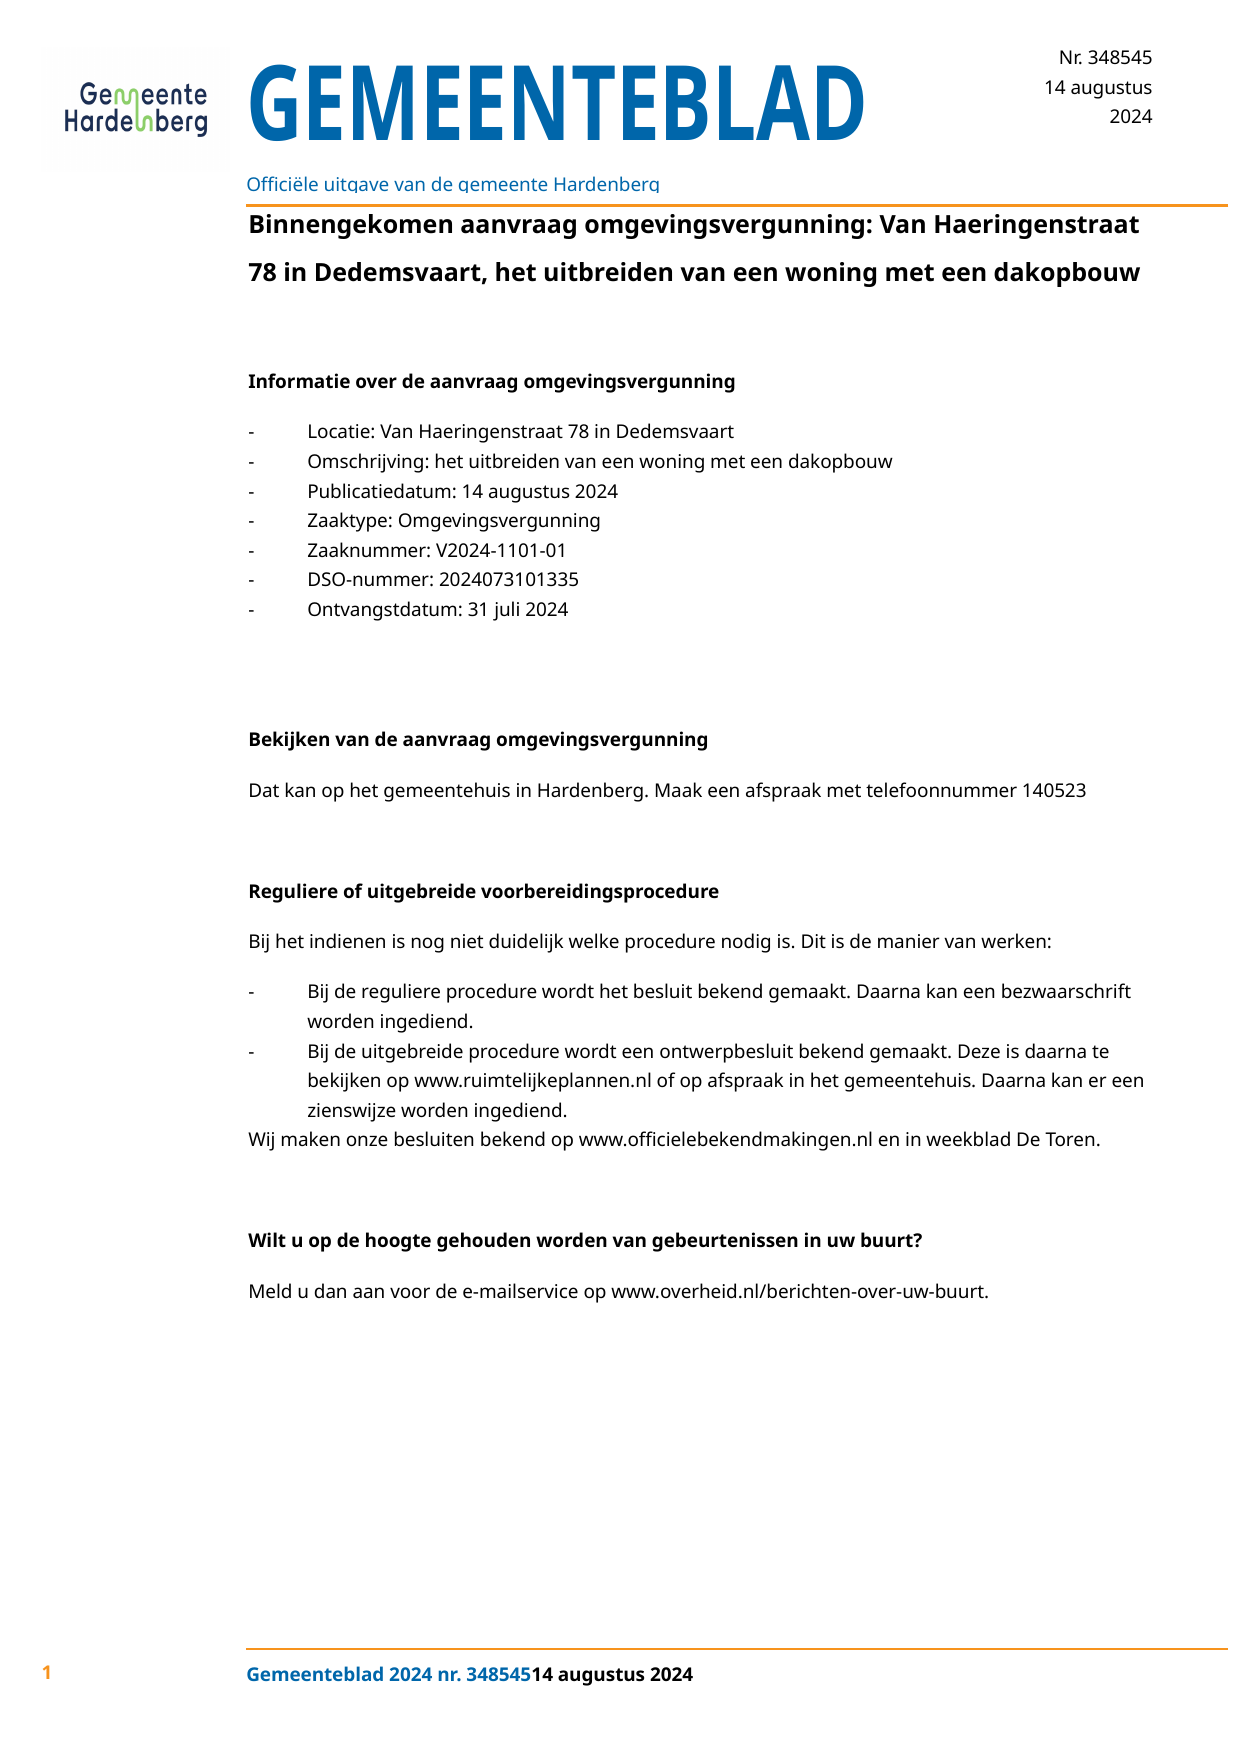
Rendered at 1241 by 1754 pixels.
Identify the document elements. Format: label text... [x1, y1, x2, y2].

text Meld u dan aan voor de e-mailservice op www.overheid.nl/berichten-over-uw-buurt. [248, 1278, 1152, 1304]
list Zaaktype: Omgevingsvergunning [248, 507, 1152, 533]
list Bij de reguliere procedure wordt het besluit bekend gemaakt. Daarna kan een bezwaarschrift worden ingediend. [248, 979, 1152, 1034]
text Informatie over de aanvraag omgevingsvergunning [248, 368, 1152, 394]
text Dat kan op het gemeentehuis in Hardenberg. Maak een afspraak met telefoonnummer 140523 [248, 777, 1152, 803]
text Wij maken onze besluiten bekend op www.officielebekendmakingen.nl en in weekblad De Toren. [248, 1127, 1152, 1152]
list Locatie: Van Haeringenstraat 78 in Dedemsvaart [248, 419, 1152, 444]
list Zaaknummer: V2024-1101-01 [248, 537, 1152, 563]
text Wilt u op de hoogte gehouden worden van gebeurtenissen in uw buurt? [248, 1227, 1152, 1253]
text Reguliere of uitgebreide voorbereidingsprocedure [248, 878, 1152, 904]
text Bij het indienen is nog niet duidelijk welke procedure nodig is. Dit is de manier van werken: [248, 928, 1152, 954]
list Omschrijving: het uitbreiden van een woning met een dakopbouw [248, 448, 1152, 474]
text Binnengekomen aanvraag omgevingsvergunning: Van Haeringenstraat 78 in Dedemsvaart, het uitbreiden van een woning met een dakopbouw [248, 207, 1152, 288]
picture [41, 47, 231, 172]
text Bekijken van de aanvraag omgevingsvergunning [248, 727, 1152, 752]
list Publicatiedatum: 14 augustus 2024 [248, 478, 1152, 504]
list Bij de uitgebreide procedure wordt een ontwerpbesluit bekend gemaakt. Deze is daarna te bekijken op www.ruimtelijkeplannen.nl of op afspraak in het gemeentehuis. Daarna kan er een zienswijze worden ingediend. [248, 1038, 1152, 1123]
list DSO-nummer: 2024073101335 [248, 567, 1152, 592]
list Ontvangstdatum: 31 juli 2024 [248, 596, 1152, 622]
